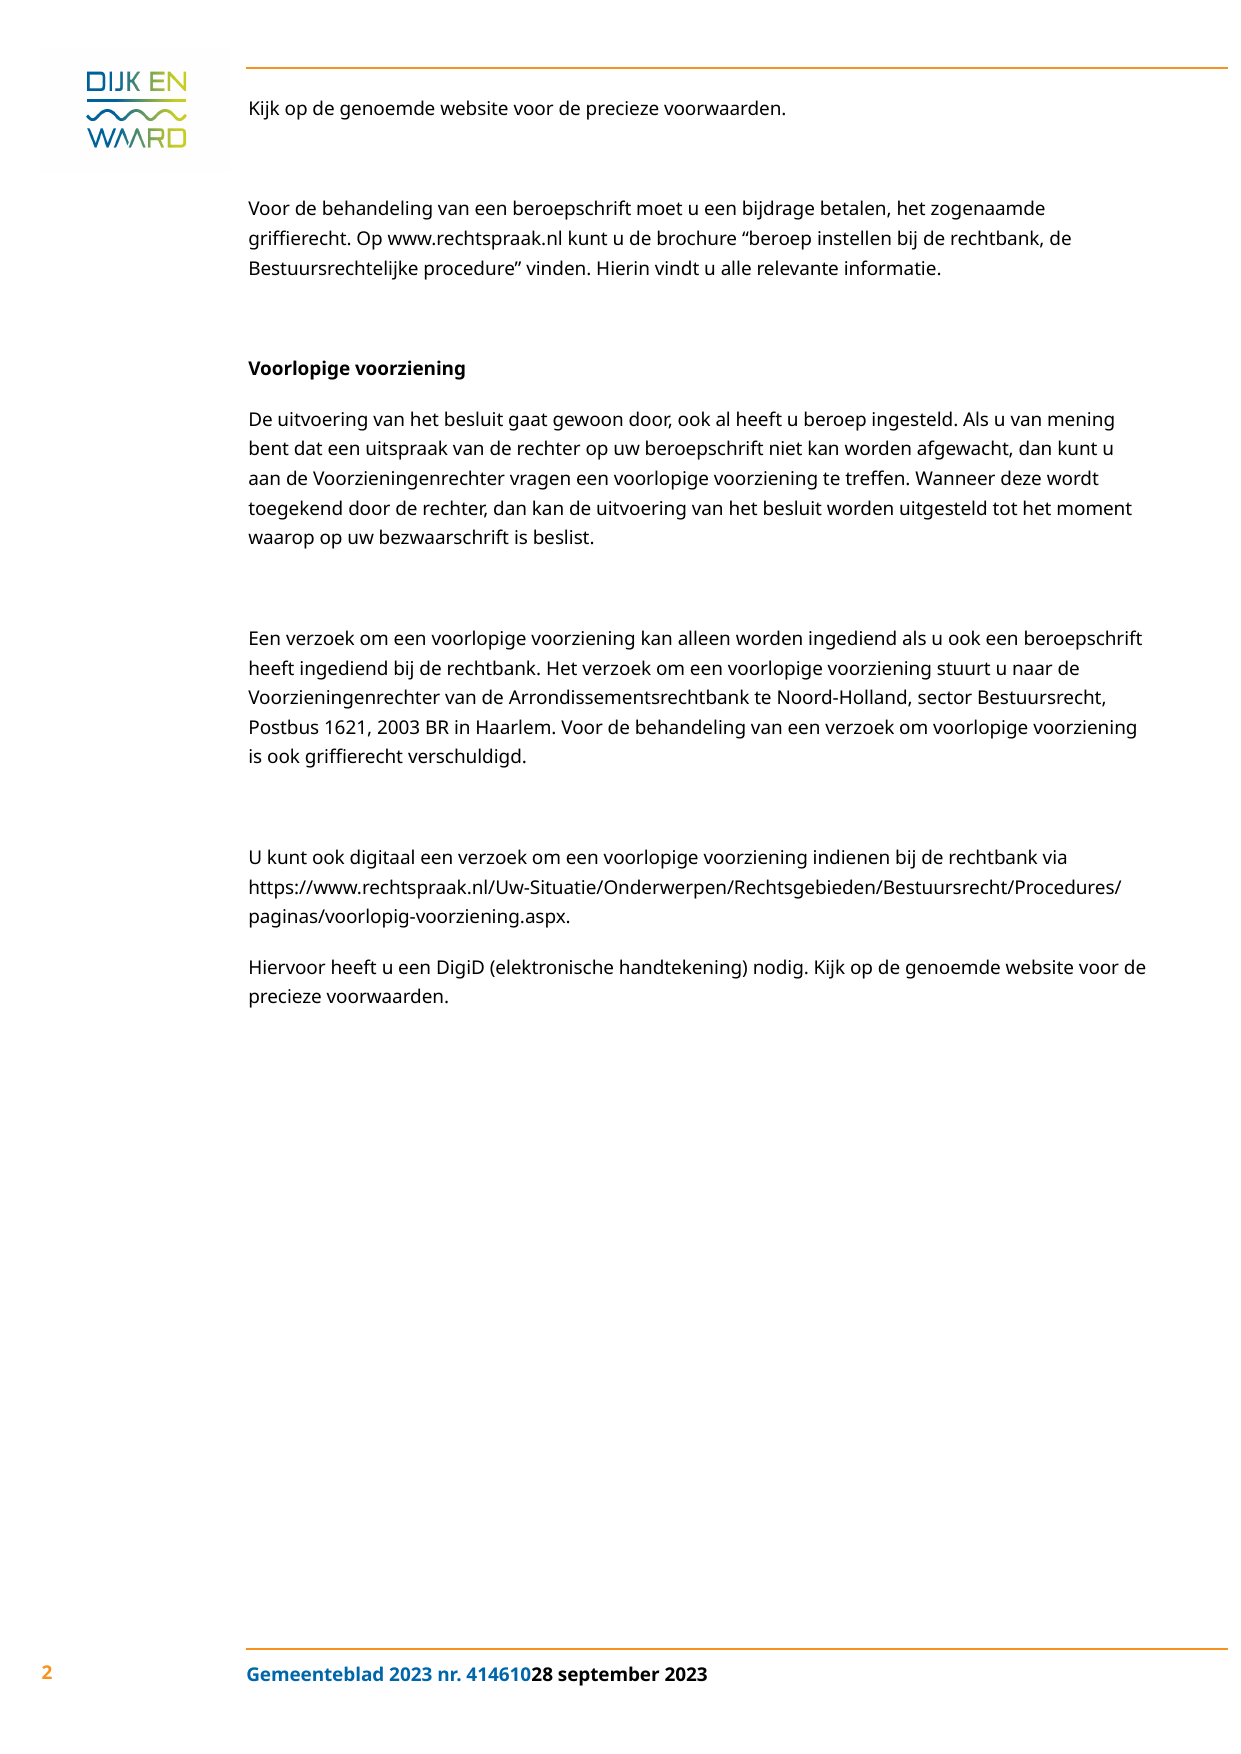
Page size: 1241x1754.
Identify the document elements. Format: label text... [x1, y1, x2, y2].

text Een verzoek om een voorlopige voorziening kan alleen worden ingediend als u ook een beroepschrift heeft ingediend bij de rechtbank. Het verzoek om een voorlopige voorziening stuurt u naar de Voorzieningenrechter van de Arrondissementsrechtbank te Noord-Holland, sector Bestuursrecht, Postbus 1621, 2003 BR in Haarlem. Voor de behandeling van een verzoek om voorlopige voorziening is ook griffierecht verschuldigd. [248, 625, 1152, 769]
text Kijk op de genoemde website voor de precieze voorwaarden. [248, 95, 1152, 121]
text U kunt ook digitaal een verzoek om een voorlopige voorziening indienen bij de rechtbank via https://www.rechtspraak.nl/Uw-Situatie/Onderwerpen/Rechtsgebieden/Bestuursrecht/Procedures/paginas/voorlopig-voorziening.aspx. [248, 844, 1152, 929]
text Voorlopige voorziening [248, 356, 1152, 381]
picture [41, 47, 231, 172]
text Voor de behandeling van een beroepschrift moet u een bijdrage betalen, het zogenaamde griffierecht. Op www.rechtspraak.nl kunt u de brochure “beroep instellen bij de rechtbank, de Bestuursrechtelijke procedure” vinden. Hierin vindt u alle relevante informatie. [248, 196, 1152, 281]
text De uitvoering van het besluit gaat gewoon door, ook al heeft u beroep ingesteld. Als u van mening bent dat een uitspraak van de rechter op uw beroepschrift niet kan worden afgewacht, dan kunt u aan de Voorzieningenrechter vragen een voorlopige voorziening te treffen. Wanneer deze wordt toegekend door de rechter, dan kan de uitvoering van het besluit worden uitgesteld tot het moment waarop op uw bezwaarschrift is beslist. [248, 406, 1152, 550]
text Hiervoor heeft u een DigiD (elektronische handtekening) nodig. Kijk op de genoemde website voor de precieze voorwaarden. [248, 954, 1152, 1009]
